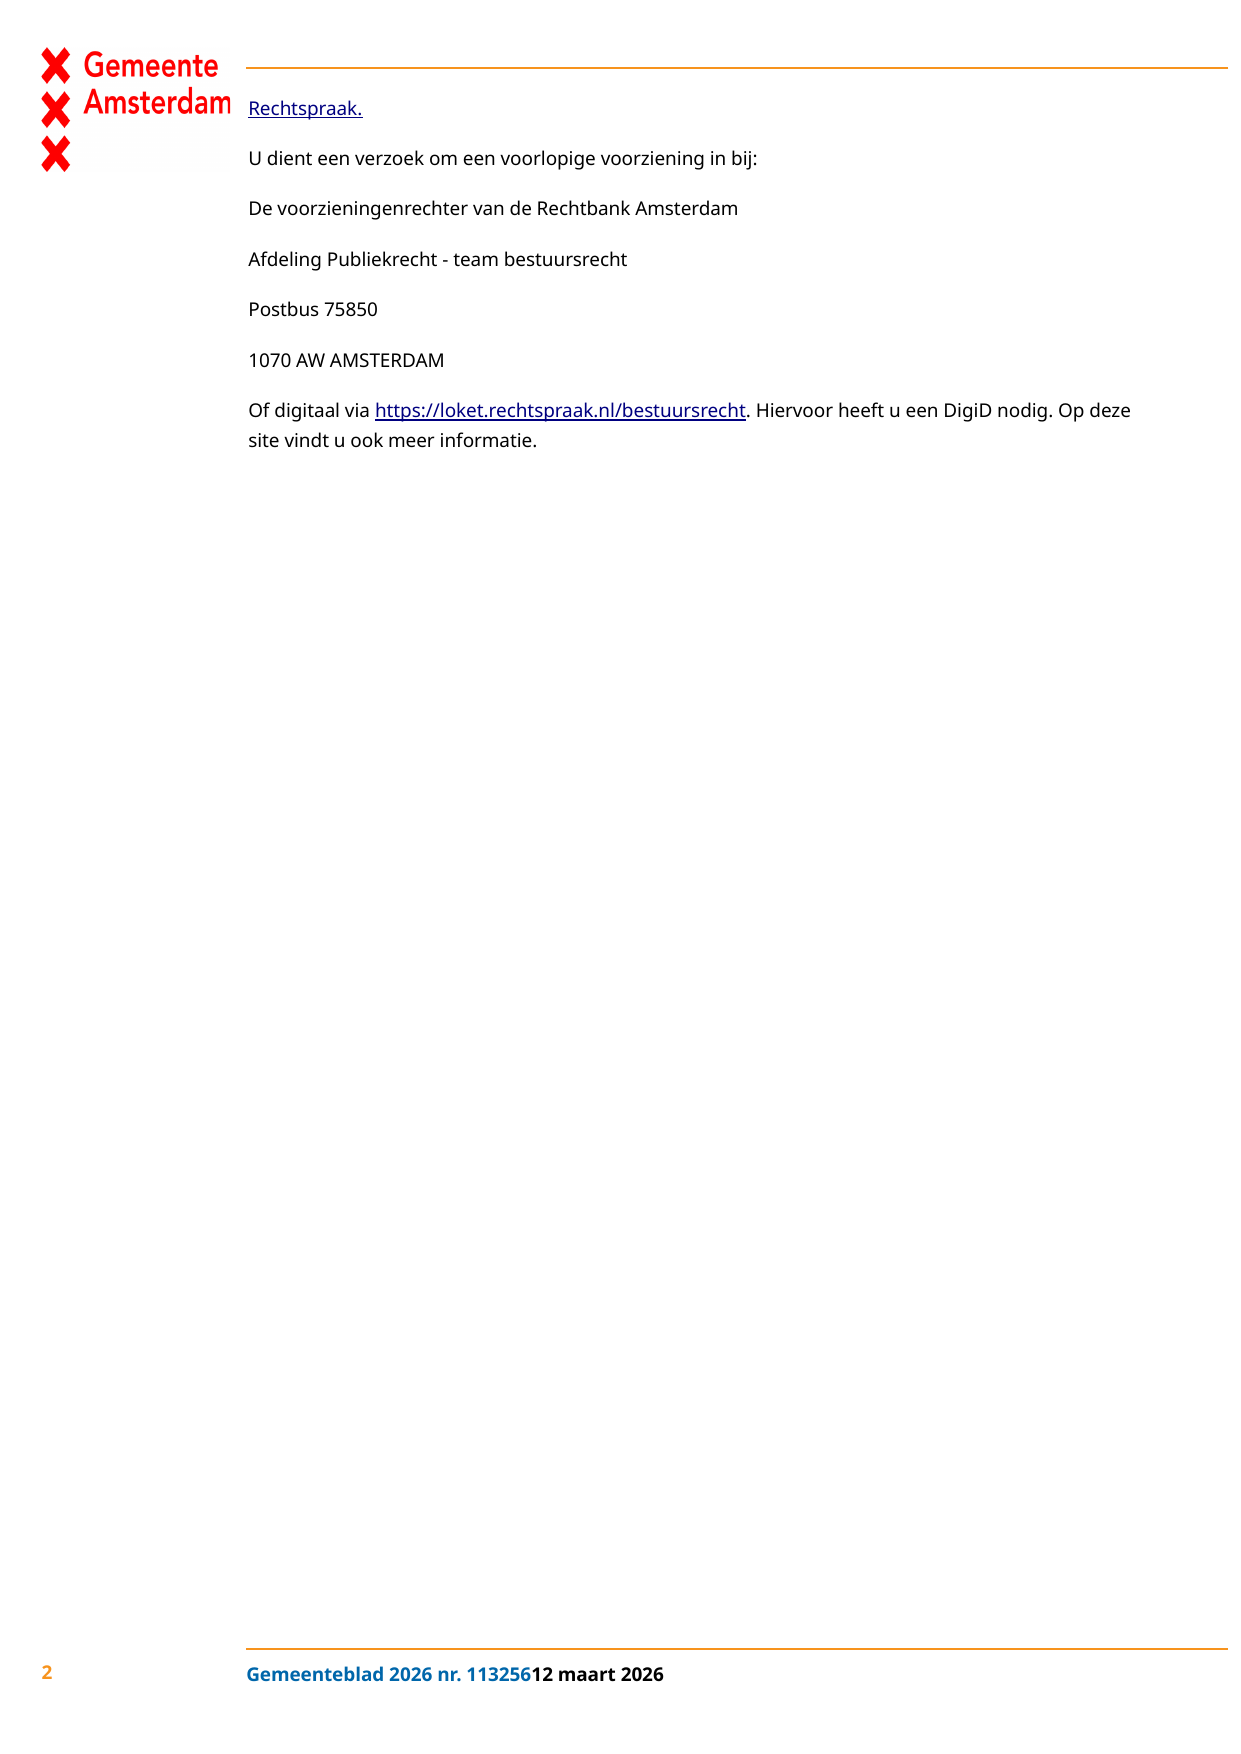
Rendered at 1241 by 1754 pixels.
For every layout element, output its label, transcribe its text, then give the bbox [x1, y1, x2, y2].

text Afdeling Publiekrecht - team bestuursrecht [248, 246, 1152, 272]
text 1070 AW AMSTERDAM [248, 347, 1152, 373]
picture [41, 47, 231, 172]
text Of digitaal via https://loket.rechtspraak.nl/bestuursrecht. Hiervoor heeft u een DigiD nodig. Op deze site vindt u ook meer informatie. [248, 397, 1152, 453]
text De voorzieningenrechter van de Rechtbank Amsterdam [248, 196, 1152, 221]
text U dient een verzoek om een voorlopige voorziening in bij: [248, 145, 1152, 171]
text Postbus 75850 [248, 296, 1152, 322]
text Rechtspraak. [248, 95, 1152, 121]
